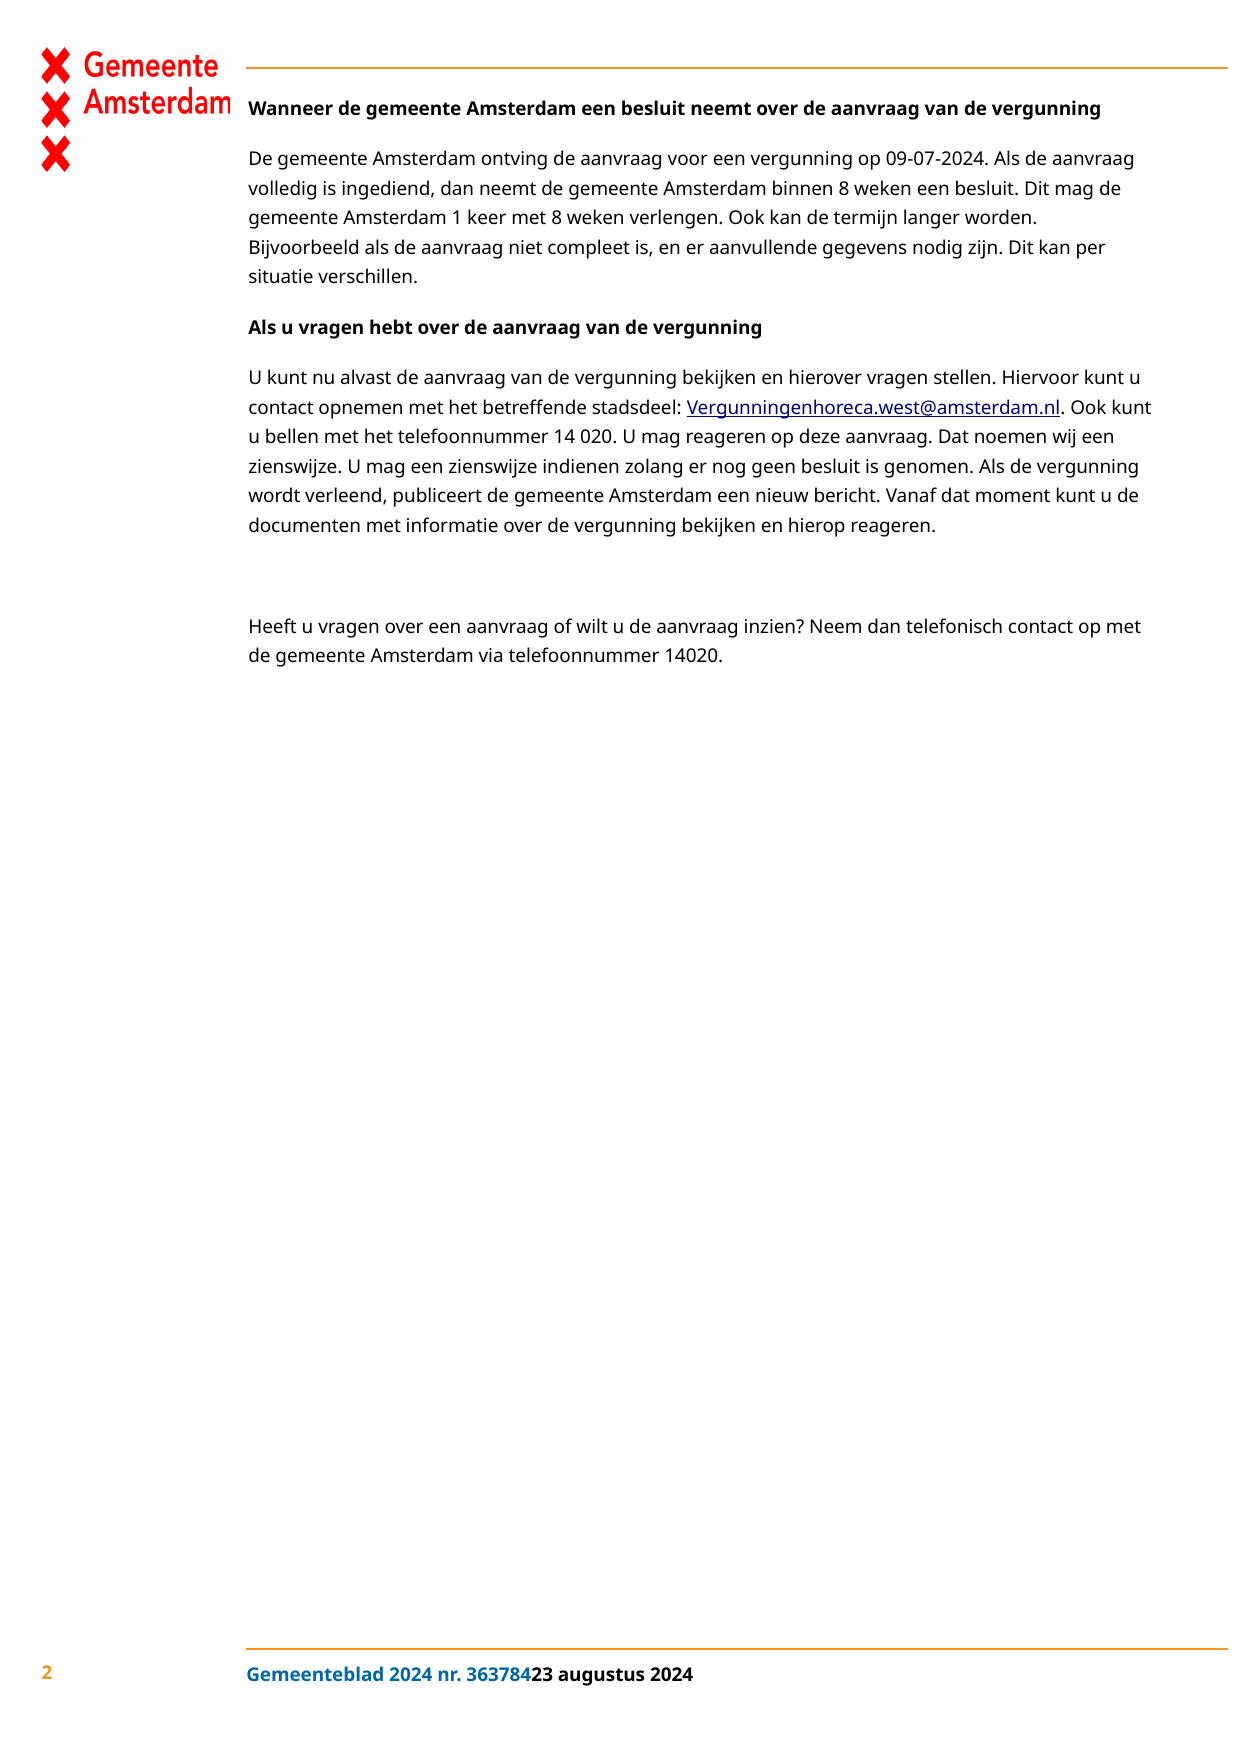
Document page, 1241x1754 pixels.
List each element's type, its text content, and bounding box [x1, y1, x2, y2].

text Als u vragen hebt over de aanvraag van de vergunning [248, 314, 1152, 340]
text U kunt nu alvast de aanvraag van de vergunning bekijken en hierover vragen stellen. Hiervoor kunt u contact opnemen met het betreffende stadsdeel: Vergunningenhoreca.west@amsterdam.nl. Ook kunt u bellen met het telefoonnummer 14 020. U mag reageren op deze aanvraag. Dat noemen wij een zienswijze. U mag een zienswijze indienen zolang er nog geen besluit is genomen. Als de vergunning wordt verleend, publiceert de gemeente Amsterdam een nieuw bericht. Vanaf dat moment kunt u de documenten met informatie over de vergunning bekijken en hierop reageren. [248, 364, 1152, 538]
text Heeft u vragen over een aanvraag of wilt u de aanvraag inzien? Neem dan telefonisch contact op met de gemeente Amsterdam via telefoonnummer 14020. [248, 613, 1152, 668]
text De gemeente Amsterdam ontving de aanvraag voor een vergunning op 09-07-2024. Als de aanvraag volledig is ingediend, dan neemt de gemeente Amsterdam binnen 8 weken een besluit. Dit mag de gemeente Amsterdam 1 keer met 8 weken verlengen. Ook kan de termijn langer worden. Bijvoorbeeld als de aanvraag niet compleet is, en er aanvullende gegevens nodig zijn. Dit kan per situatie verschillen. [248, 145, 1152, 289]
text Wanneer de gemeente Amsterdam een besluit neemt over de aanvraag van de vergunning [248, 95, 1152, 121]
picture [41, 47, 231, 172]
